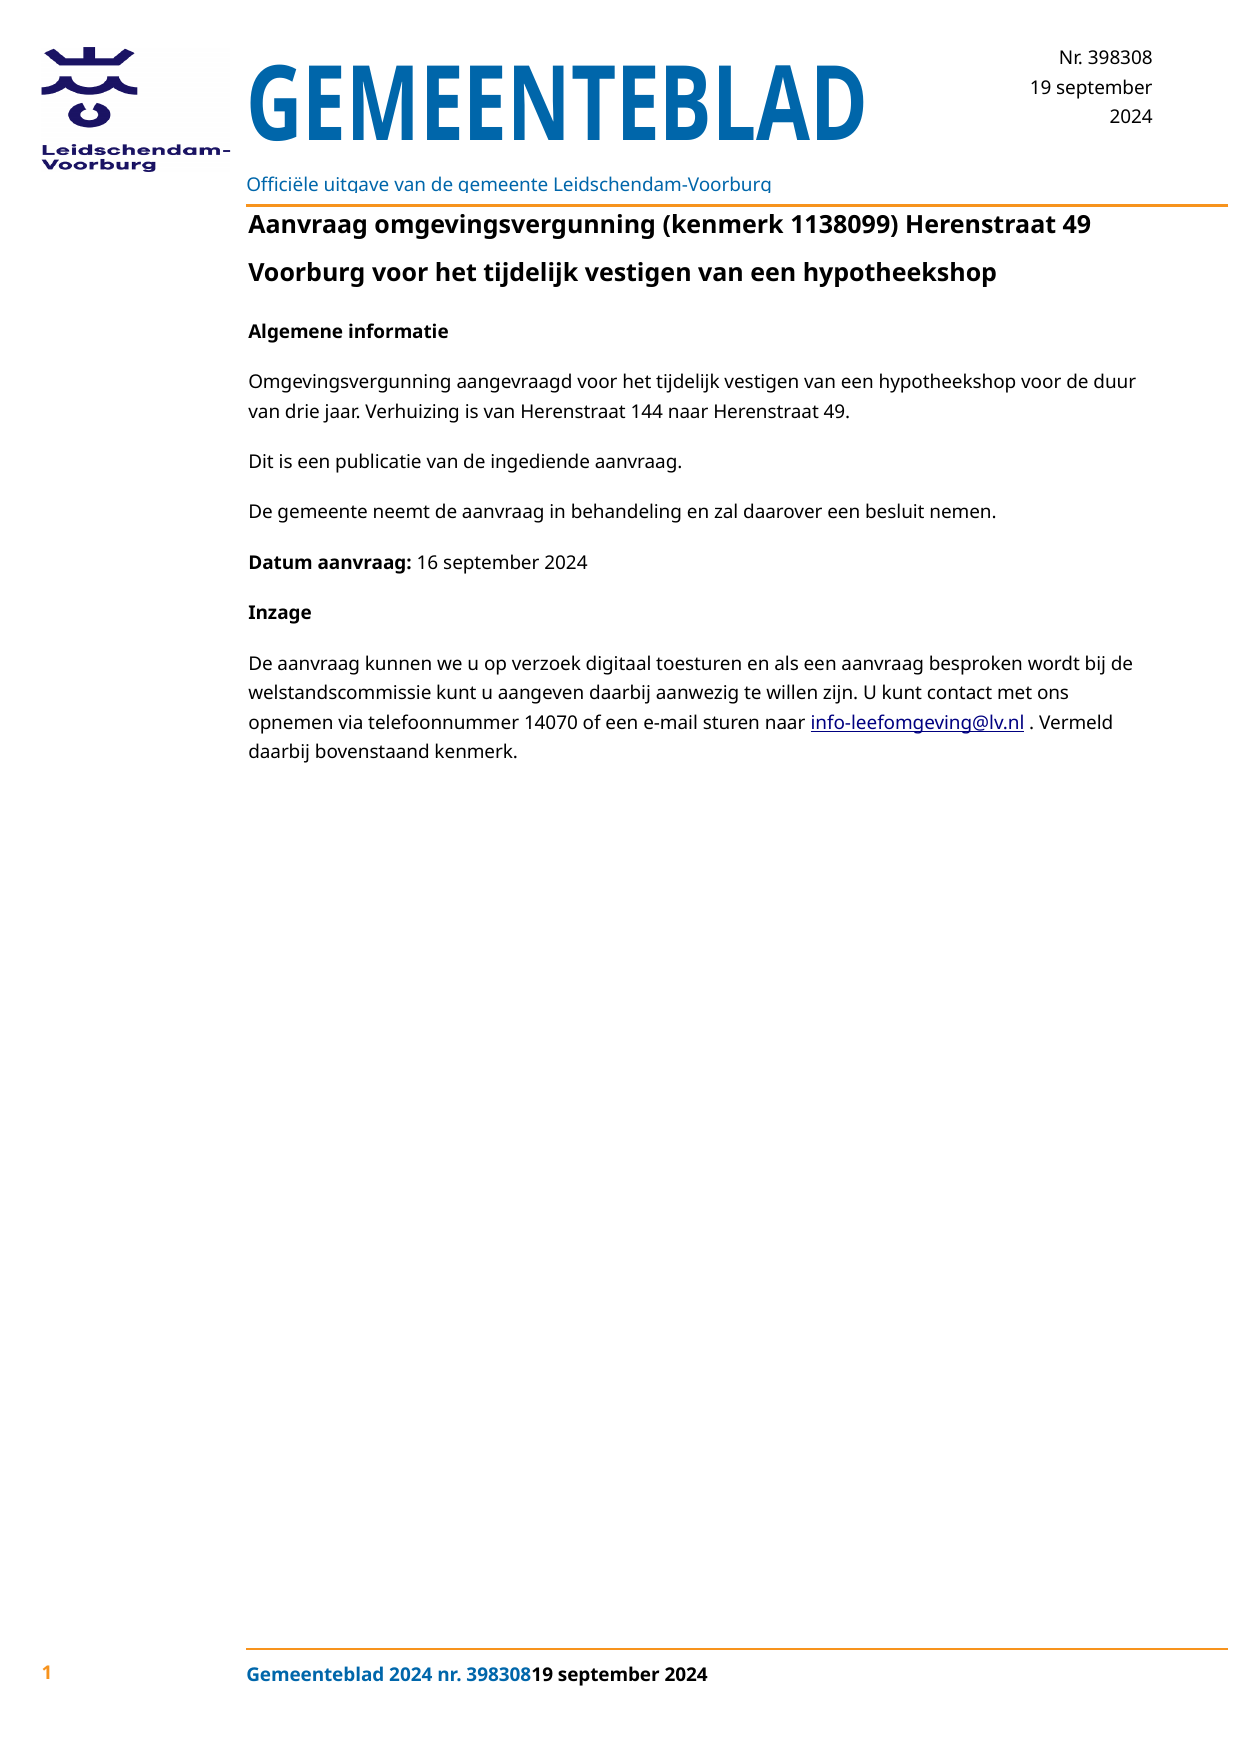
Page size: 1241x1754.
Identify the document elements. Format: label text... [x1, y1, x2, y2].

text Aanvraag omgevingsvergunning (kenmerk 1138099) Herenstraat 49 Voorburg voor het tijdelijk vestigen van een hypotheekshop [248, 207, 1152, 288]
text Algemene informatie [248, 318, 1152, 344]
text Dit is een publicatie van de ingediende aanvraag. [248, 448, 1152, 474]
text De aanvraag kunnen we u op verzoek digitaal toesturen en als een aanvraag besproken wordt bij de welstandscommissie kunt u aangeven daarbij aanwezig te willen zijn. U kunt contact met ons opnemen via telefoonnummer 14070 of een e-mail sturen naar info-leefomgeving@lv.nl . Vermeld daarbij bovenstaand kenmerk. [248, 650, 1152, 764]
text Omgevingsvergunning aangevraagd voor het tijdelijk vestigen van een hypotheekshop voor de duur van drie jaar. Verhuizing is van Herenstraat 144 naar Herenstraat 49. [248, 368, 1152, 424]
text Inzage [248, 599, 1152, 625]
text Datum aanvraag: 16 september 2024 [248, 549, 1152, 575]
text De gemeente neemt de aanvraag in behandeling en zal daarover een besluit nemen. [248, 499, 1152, 524]
picture [41, 47, 231, 172]
